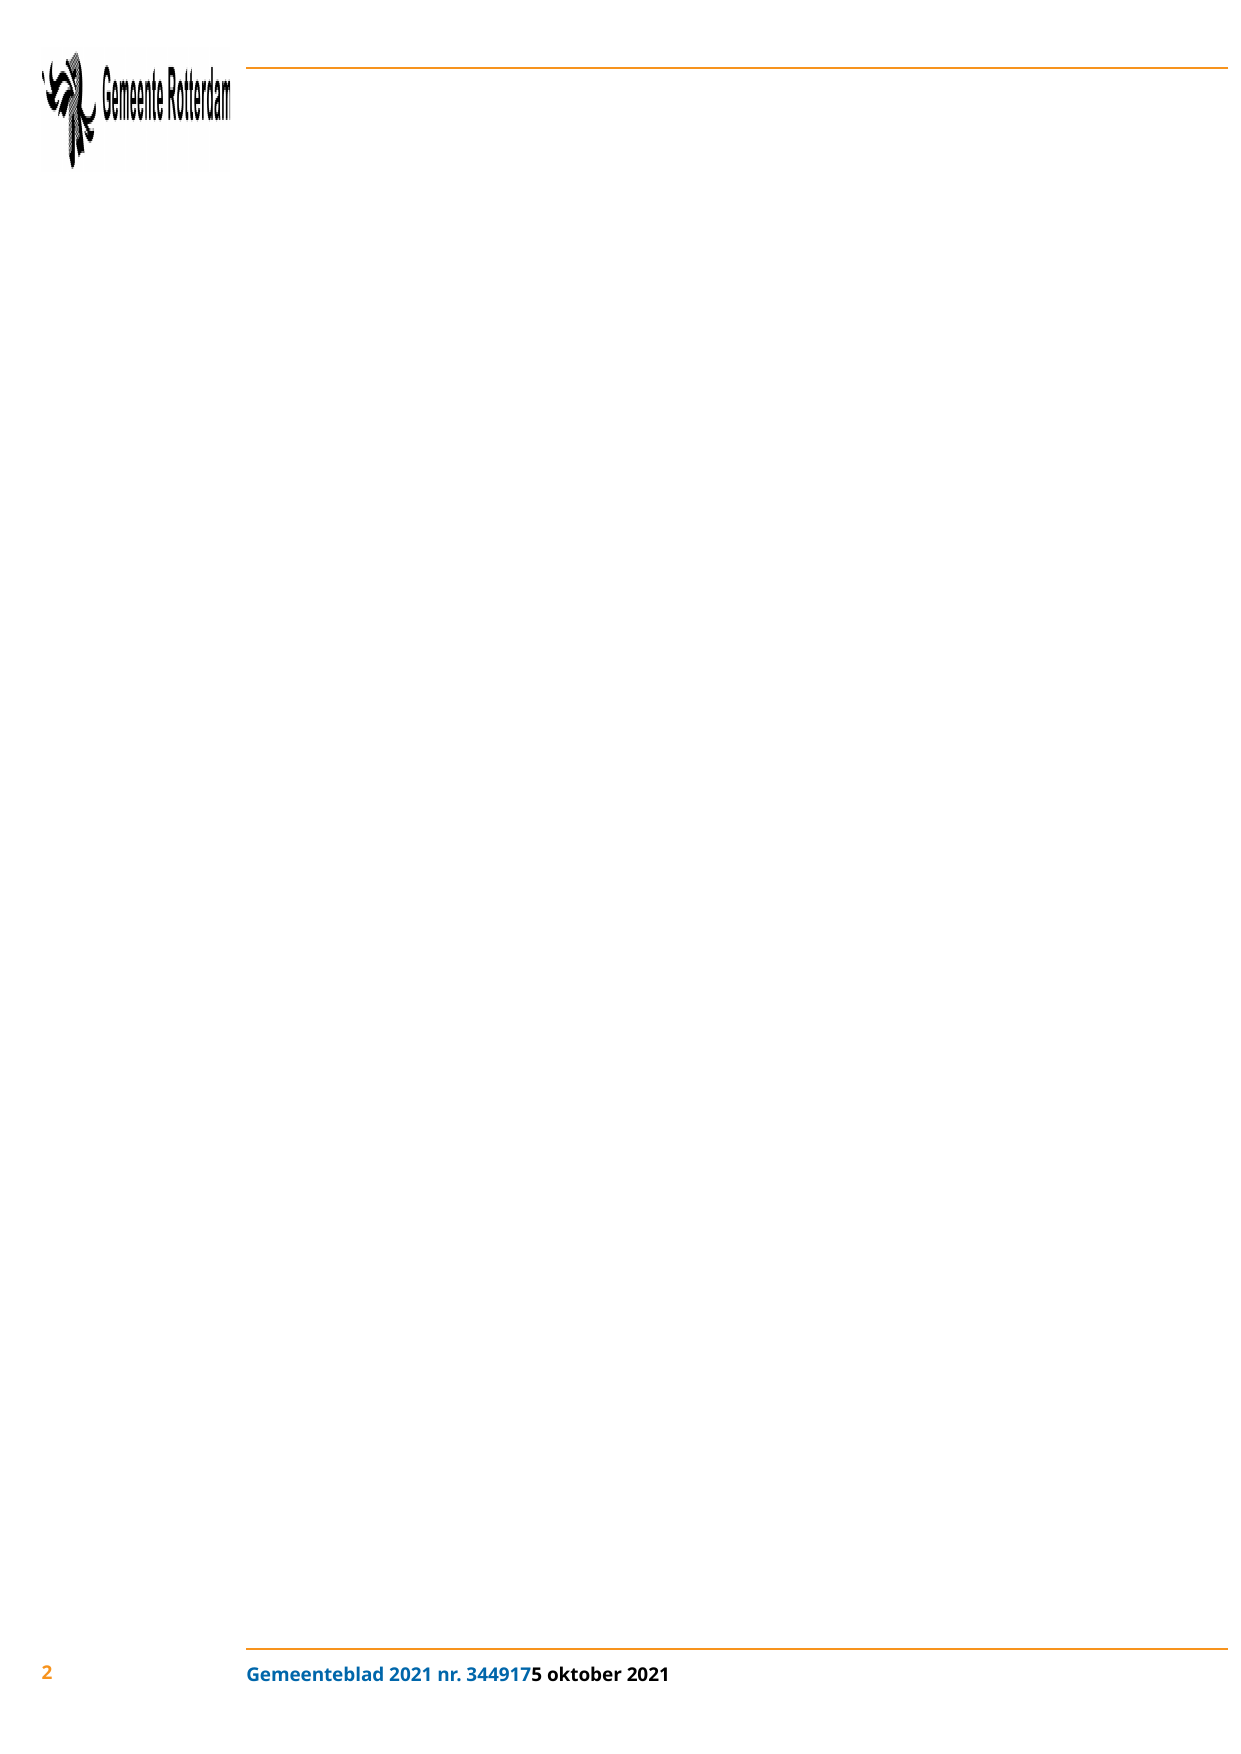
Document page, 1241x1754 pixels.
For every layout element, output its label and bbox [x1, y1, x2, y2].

picture [41, 47, 231, 172]
